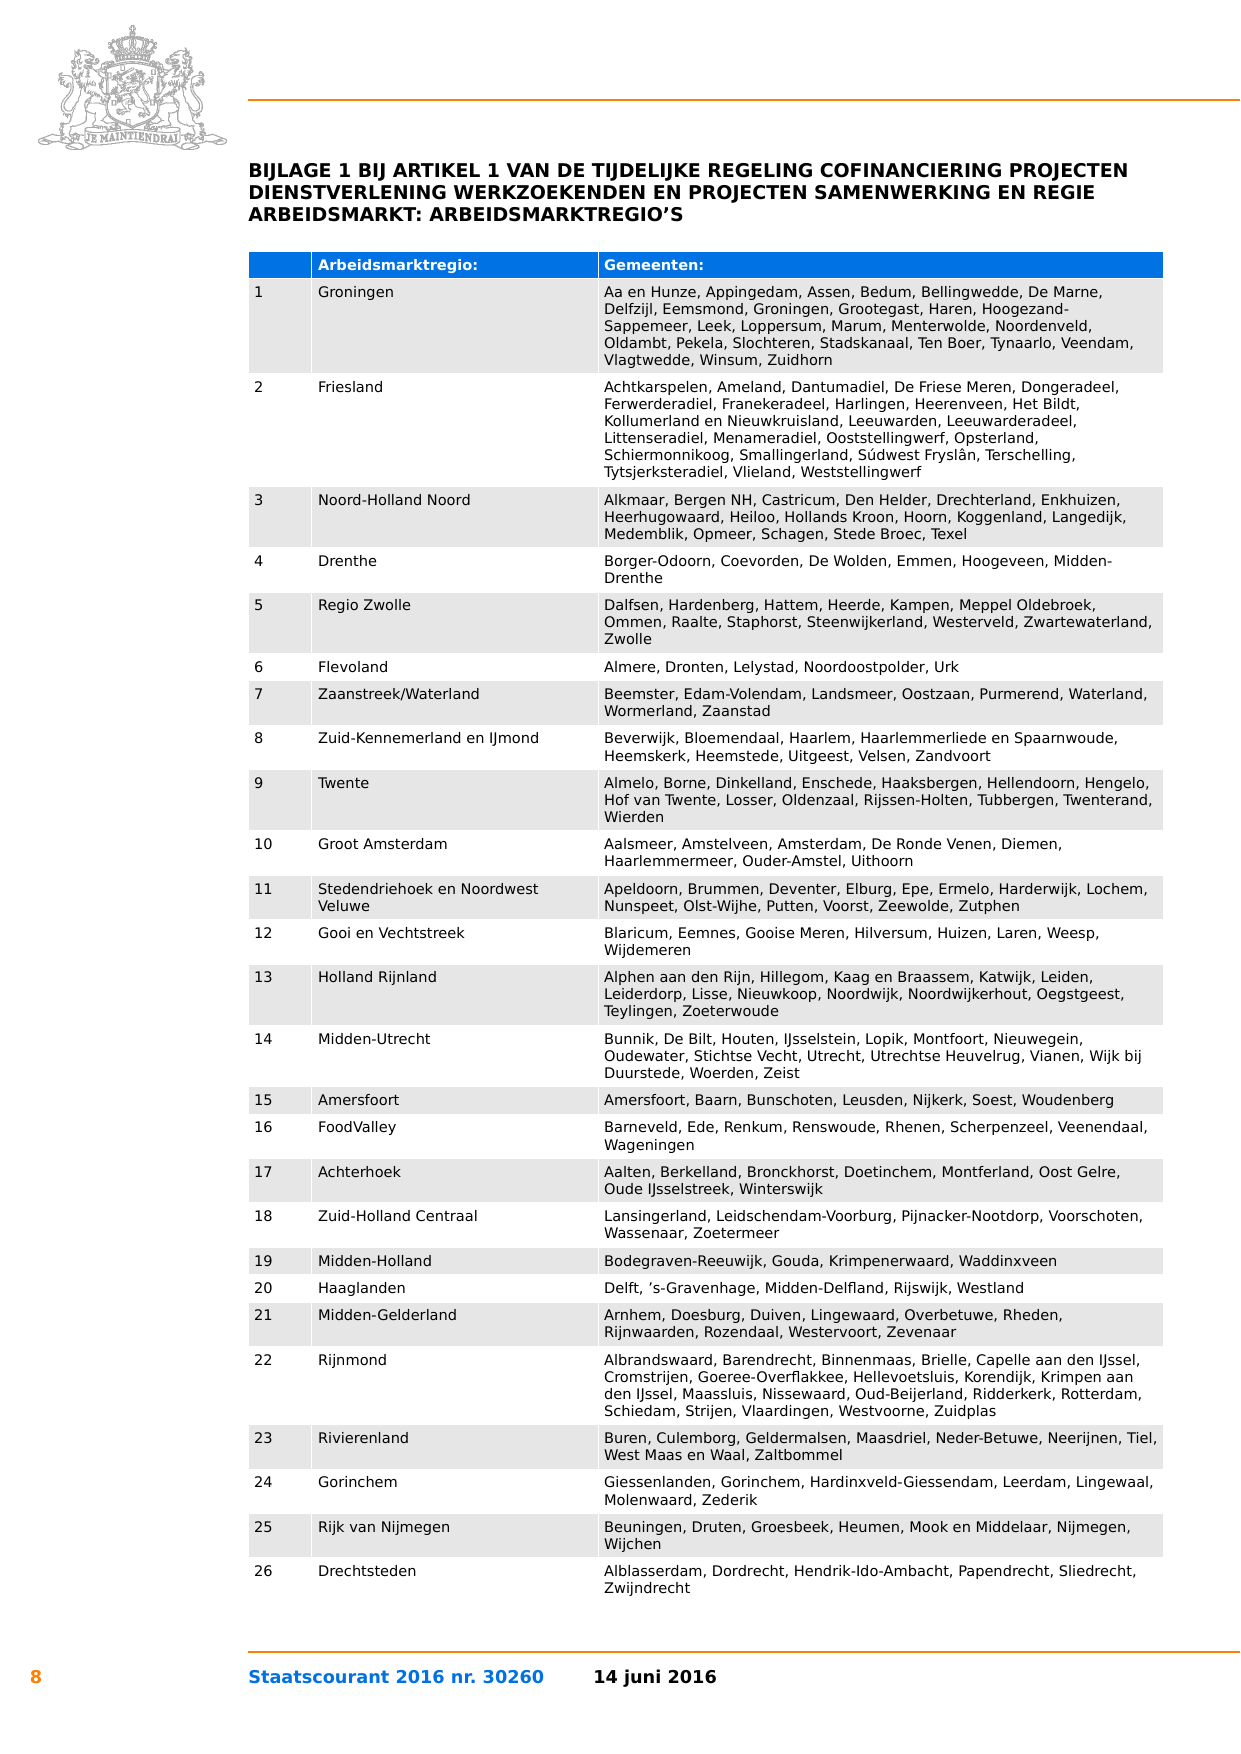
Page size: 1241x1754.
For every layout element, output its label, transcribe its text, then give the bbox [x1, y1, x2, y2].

table_cell 11 [249, 876, 311, 919]
table_cell Flevoland [312, 654, 598, 680]
table_cell 12 [249, 920, 311, 963]
table_cell 14 [249, 1026, 311, 1086]
table_cell 1 [249, 279, 311, 373]
table_header [249, 252, 311, 278]
table_cell 19 [249, 1248, 311, 1274]
table_cell 10 [249, 831, 311, 875]
table_cell 7 [249, 681, 311, 725]
table_cell 21 [249, 1303, 311, 1346]
table_cell Zuid-Holland Centraal [312, 1204, 598, 1247]
table_cell Giessenlanden, Gorinchem, Hardinxveld-Giessendam, Leerdam, Lingewaal, Molenwaard, Zederik [599, 1470, 1163, 1513]
table_cell Twente [312, 770, 598, 830]
table_cell Alkmaar, Bergen NH, Castricum, Den Helder, Drechterland, Enkhuizen, Heerhugowaard, Heiloo, Hollands Kroon, Hoorn, Koggenland, Langedijk, Medemblik, Opmeer, Schagen, Stede Broec, Texel [599, 487, 1163, 547]
table_cell 18 [249, 1204, 311, 1247]
table_cell Gorinchem [312, 1470, 598, 1513]
table_cell 9 [249, 770, 311, 830]
table_cell Rijk van Nijmegen [312, 1514, 598, 1557]
table_cell Alblasserdam, Dordrecht, Hendrik-Ido-Ambacht, Papendrecht, Sliedrecht, Zwijndrecht [599, 1559, 1163, 1602]
table_cell Beuningen, Druten, Groesbeek, Heumen, Mook en Middelaar, Nijmegen, Wijchen [599, 1514, 1163, 1557]
table_cell Borger-Odoorn, Coevorden, De Wolden, Emmen, Hoogeveen, Midden-Drenthe [599, 548, 1163, 592]
table_cell Regio Zwolle [312, 593, 598, 653]
table_cell Amersfoort [312, 1087, 598, 1114]
table_cell Arnhem, Doesburg, Duiven, Lingewaard, Overbetuwe, Rheden, Rijnwaarden, Rozendaal, Westervoort, Zevenaar [599, 1303, 1163, 1346]
table_cell Aa en Hunze, Appingedam, Assen, Bedum, Bellingwedde, De Marne, Delfzijl, Eemsmond, Groningen, Grootegast, Haren, Hoogezand-Sappemeer, Leek, Loppersum, Marum, Menterwolde, Noordenveld, Oldambt, Pekela, Slochteren, Stadskanaal, Ten Boer, Tynaarlo, Veendam, Vlagtwedde, Winsum, Zuidhorn [599, 279, 1163, 373]
table_cell Dalfsen, Hardenberg, Hattem, Heerde, Kampen, Meppel Oldebroek, Ommen, Raalte, Staphorst, Steenwijkerland, Westerveld, Zwartewaterland, Zwolle [599, 593, 1163, 653]
table_cell 16 [249, 1115, 311, 1158]
table_cell 22 [249, 1347, 311, 1424]
table_cell Apeldoorn, Brummen, Deventer, Elburg, Epe, Ermelo, Harderwijk, Lochem, Nunspeet, Olst-Wijhe, Putten, Voorst, Zeewolde, Zutphen [599, 876, 1163, 919]
table_cell Friesland [312, 375, 598, 486]
table_cell Midden-Holland [312, 1248, 598, 1274]
table_cell Aalsmeer, Amstelveen, Amsterdam, De Ronde Venen, Diemen, Haarlemmermeer, Ouder-Amstel, Uithoorn [599, 831, 1163, 875]
table_cell FoodValley [312, 1115, 598, 1158]
table_cell Beverwijk, Bloemendaal, Haarlem, Haarlemmerliede en Spaarnwoude, Heemskerk, Heemstede, Uitgeest, Velsen, Zandvoort [599, 726, 1163, 769]
table_cell Midden-Gelderland [312, 1303, 598, 1346]
table_cell Achterhoek [312, 1159, 598, 1202]
table_header Gemeenten: [599, 252, 1163, 278]
table_cell 13 [249, 965, 311, 1025]
table_header Arbeidsmarktregio: [312, 252, 598, 278]
table_cell Groningen [312, 279, 598, 373]
table_cell 2 [249, 375, 311, 486]
table_cell 25 [249, 1514, 311, 1557]
table_cell Bunnik, De Bilt, Houten, IJsselstein, Lopik, Montfoort, Nieuwegein, Oudewater, Stichtse Vecht, Utrecht, Utrechtse Heuvelrug, Vianen, Wijk bij Duurstede, Woerden, Zeist [599, 1026, 1163, 1086]
table_cell Lansingerland, Leidschendam-Voorburg, Pijnacker-Nootdorp, Voorschoten, Wassenaar, Zoetermeer [599, 1204, 1163, 1247]
table_cell Amersfoort, Baarn, Bunschoten, Leusden, Nijkerk, Soest, Woudenberg [599, 1087, 1163, 1114]
table_cell Albrandswaard, Barendrecht, Binnenmaas, Brielle, Capelle aan den IJssel, Cromstrijen, Goeree-Overflakkee, Hellevoetsluis, Korendijk, Krimpen aan den IJssel, Maassluis, Nissewaard, Oud-Beijerland, Ridderkerk, Rotterdam, Schiedam, Strijen, Vlaardingen, Westvoorne, Zuidplas [599, 1347, 1163, 1424]
table_cell Buren, Culemborg, Geldermalsen, Maasdriel, Neder-Betuwe, Neerijnen, Tiel, West Maas en Waal, Zaltbommel [599, 1425, 1163, 1469]
table_cell 15 [249, 1087, 311, 1114]
table_cell 26 [249, 1559, 311, 1602]
table_cell Blaricum, Eemnes, Gooise Meren, Hilversum, Huizen, Laren, Weesp, Wijdemeren [599, 920, 1163, 963]
table_cell Zuid-Kennemerland en IJmond [312, 726, 598, 769]
table_cell Zaanstreek/Waterland [312, 681, 598, 725]
table_cell 24 [249, 1470, 311, 1513]
table_cell 8 [249, 726, 311, 769]
table_cell Gooi en Vechtstreek [312, 920, 598, 963]
table_cell Stedendriehoek en Noordwest Veluwe [312, 876, 598, 919]
table_cell 6 [249, 654, 311, 680]
table_cell Bodegraven-Reeuwijk, Gouda, Krimpenerwaard, Waddinxveen [599, 1248, 1163, 1274]
table_cell Almelo, Borne, Dinkelland, Enschede, Haaksbergen, Hellendoorn, Hengelo, Hof van Twente, Losser, Oldenzaal, Rijssen-Holten, Tubbergen, Twenterand, Wierden [599, 770, 1163, 830]
table_cell Haaglanden [312, 1275, 598, 1302]
table_cell Rivierenland [312, 1425, 598, 1469]
table_cell 20 [249, 1275, 311, 1302]
table_cell 4 [249, 548, 311, 592]
table_cell Midden-Utrecht [312, 1026, 598, 1086]
picture [38, 25, 227, 150]
table_cell Holland Rijnland [312, 965, 598, 1025]
table_cell Groot Amsterdam [312, 831, 598, 875]
table_cell Almere, Dronten, Lelystad, Noordoostpolder, Urk [599, 654, 1163, 680]
table_cell 3 [249, 487, 311, 547]
table_cell Aalten, Berkelland, Bronckhorst, Doetinchem, Montferland, Oost Gelre, Oude IJsselstreek, Winterswijk [599, 1159, 1163, 1202]
table_cell Barneveld, Ede, Renkum, Renswoude, Rhenen, Scherpenzeel, Veenendaal, Wageningen [599, 1115, 1163, 1158]
subtitle BIJLAGE 1 BIJ ARTIKEL 1 VAN DE TIJDELIJKE REGELING COFINANCIERING PROJECTEN DIENSTVERLENING WERKZOEKENDEN EN PROJECTEN SAMENWERKING EN REGIE ARBEIDSMARKT: ARBEIDSMARKTREGIO’S [248, 160, 1163, 226]
table_cell Drenthe [312, 548, 598, 592]
table_cell Beemster, Edam-Volendam, Landsmeer, Oostzaan, Purmerend, Waterland, Wormerland, Zaanstad [599, 681, 1163, 725]
table_cell Drechtsteden [312, 1559, 598, 1602]
table_cell Alphen aan den Rijn, Hillegom, Kaag en Braassem, Katwijk, Leiden, Leiderdorp, Lisse, Nieuwkoop, Noordwijk, Noordwijkerhout, Oegstgeest, Teylingen, Zoeterwoude [599, 965, 1163, 1025]
table_cell Achtkarspelen, Ameland, Dantumadiel, De Friese Meren, Dongeradeel, Ferwerderadiel, Franekeradeel, Harlingen, Heerenveen, Het Bildt, Kollumerland en Nieuwkruisland, Leeuwarden, Leeuwarderadeel, Littenseradiel, Menameradiel, Ooststellingwerf, Opsterland, Schiermonnikoog, Smallingerland, Súdwest Fryslân, Terschelling, Tytsjerksteradiel, Vlieland, Weststellingwerf [599, 375, 1163, 486]
table_cell 17 [249, 1159, 311, 1202]
table_cell 23 [249, 1425, 311, 1469]
table_cell Noord-Holland Noord [312, 487, 598, 547]
table_cell Delft, ’s-Gravenhage, Midden-Delfland, Rijswijk, Westland [599, 1275, 1163, 1302]
table_cell Rijnmond [312, 1347, 598, 1424]
table_cell 5 [249, 593, 311, 653]
